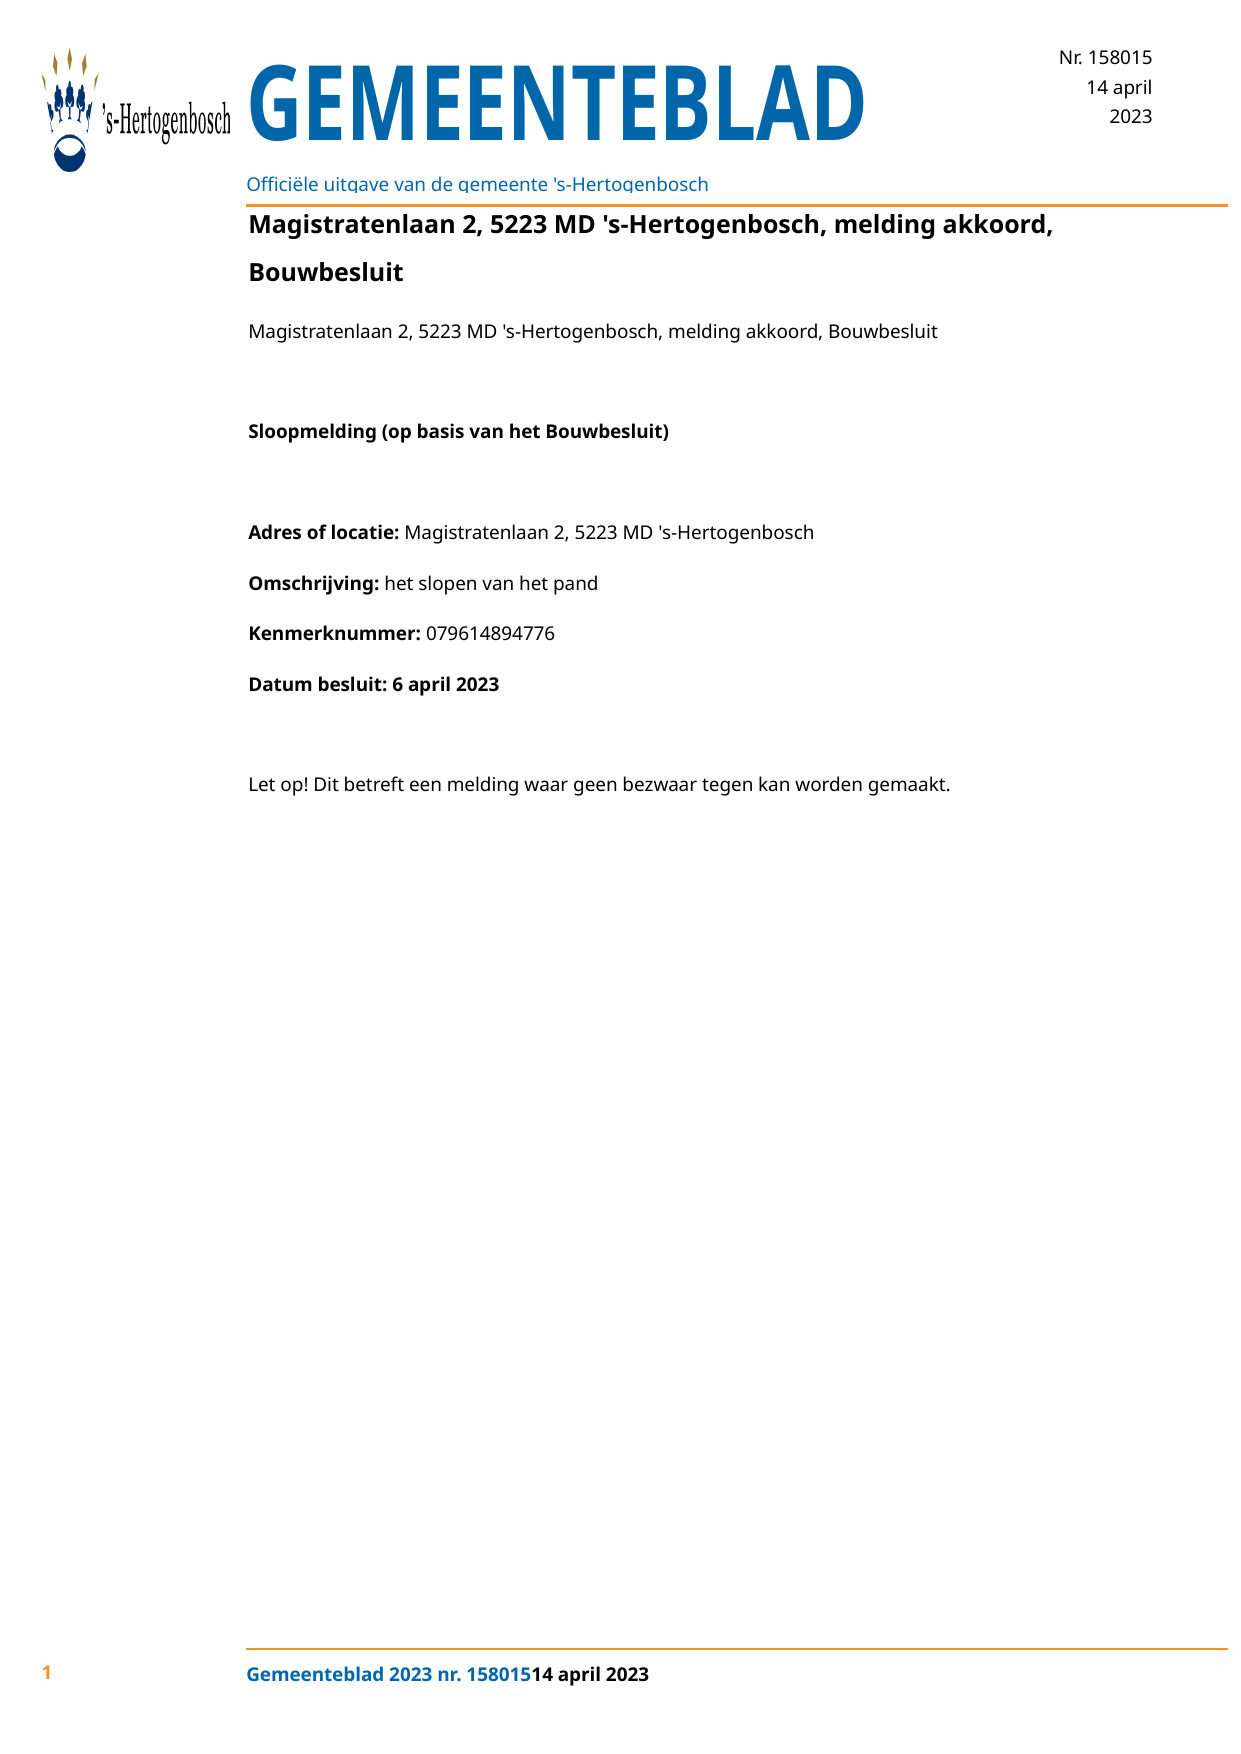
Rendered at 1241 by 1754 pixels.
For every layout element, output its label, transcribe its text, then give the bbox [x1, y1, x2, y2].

text Sloopmelding (op basis van het Bouwbesluit) [248, 419, 1152, 444]
picture [41, 47, 231, 172]
text Datum besluit: 6 april 2023 [248, 671, 1152, 697]
text Kenmerknummer: 079614894776 [248, 620, 1152, 646]
text Let op! Dit betreft een melding waar geen bezwaar tegen kan worden gemaakt. [248, 772, 1152, 797]
text Adres of locatie: Magistratenlaan 2, 5223 MD 's-Hertogenbosch [248, 519, 1152, 545]
text Magistratenlaan 2, 5223 MD 's-Hertogenbosch, melding akkoord, Bouwbesluit [248, 207, 1152, 288]
text Magistratenlaan 2, 5223 MD 's-Hertogenbosch, melding akkoord, Bouwbesluit [248, 318, 1152, 344]
text Omschrijving: het slopen van het pand [248, 570, 1152, 596]
